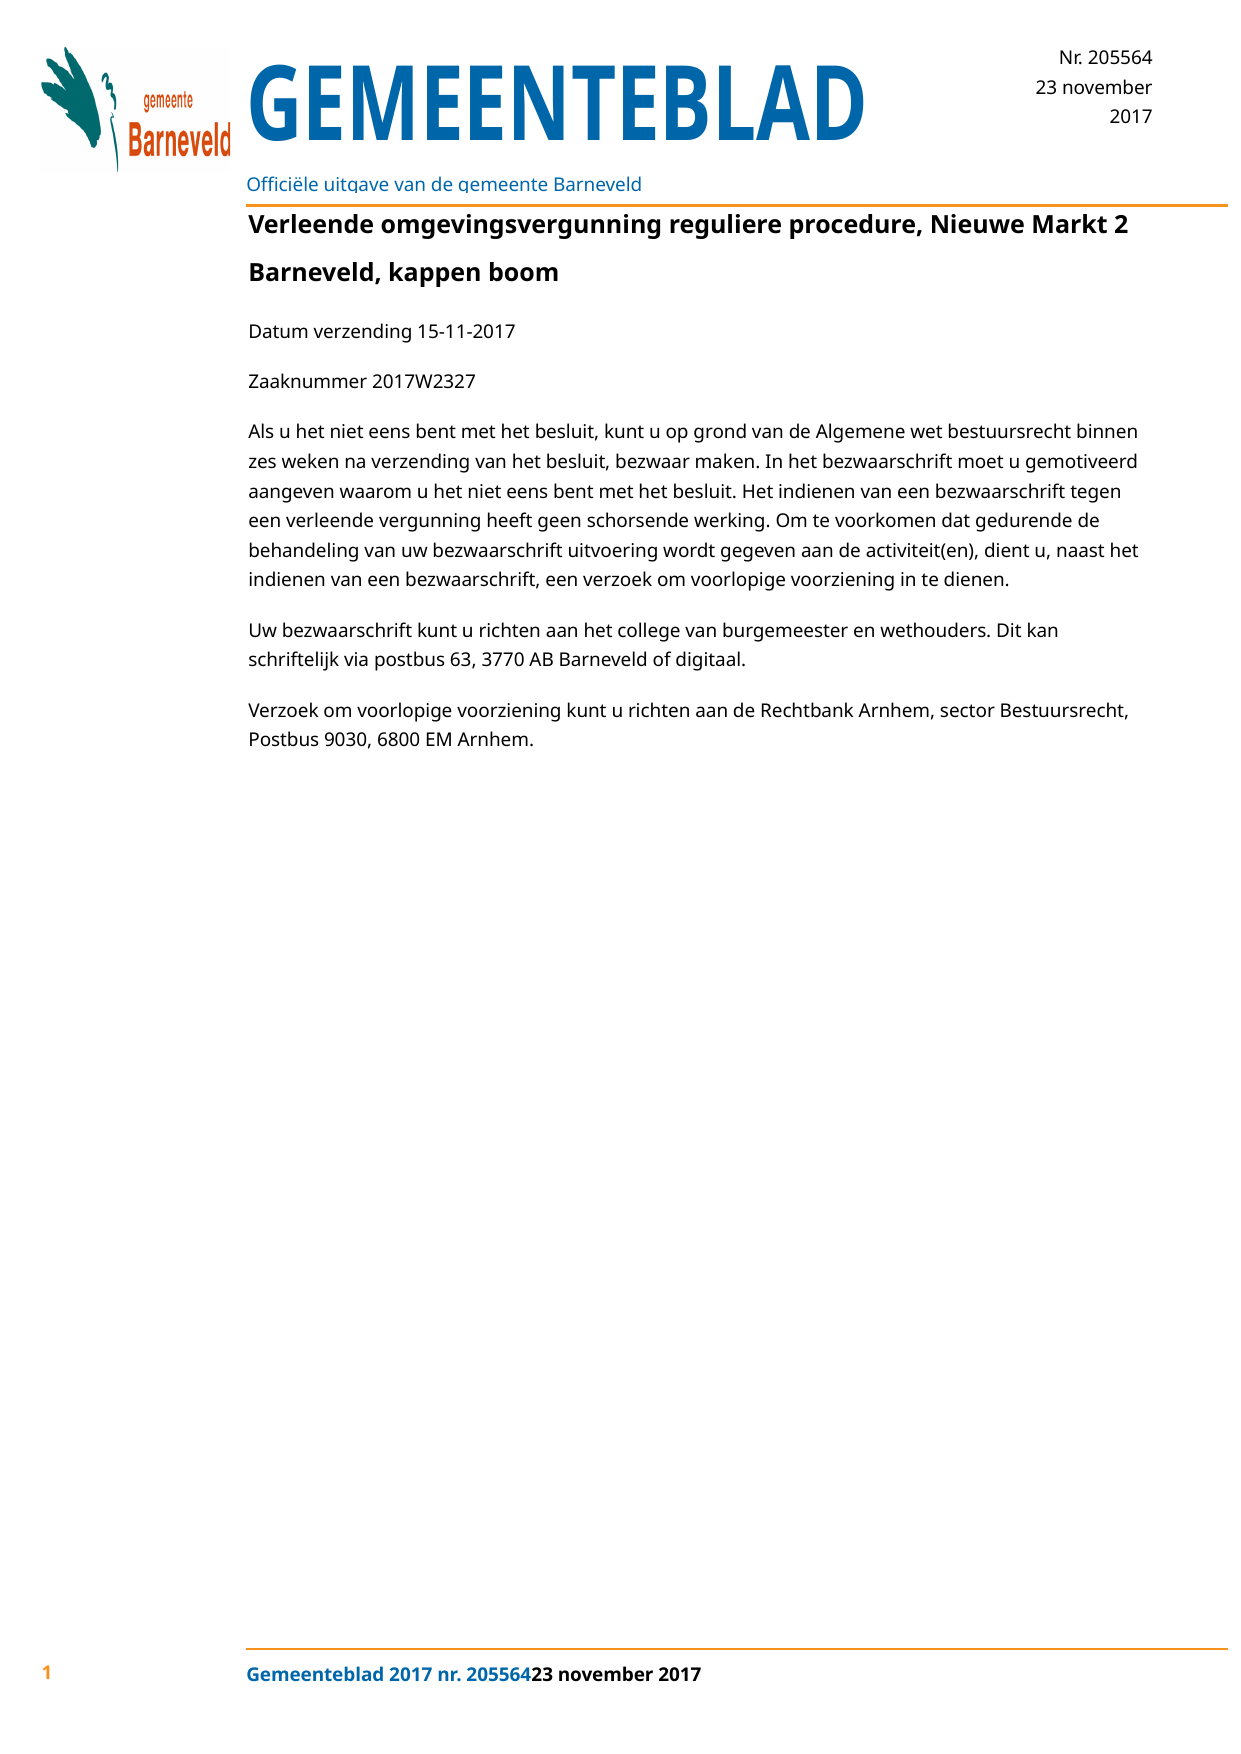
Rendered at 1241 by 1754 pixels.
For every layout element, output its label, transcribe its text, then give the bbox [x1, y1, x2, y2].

picture [41, 47, 231, 172]
text Uw bezwaarschrift kunt u richten aan het college van burgemeester en wethouders. Dit kan schriftelijk via postbus 63, 3770 AB Barneveld of digitaal. [248, 617, 1152, 672]
text Datum verzending 15-11-2017 [248, 318, 1152, 344]
text Zaaknummer 2017W2327 [248, 368, 1152, 394]
text Verleende omgevingsvergunning reguliere procedure, Nieuwe Markt 2 Barneveld, kappen boom [248, 207, 1152, 288]
text Als u het niet eens bent met het besluit, kunt u op grond van de Algemene wet bestuursrecht binnen zes weken na verzending van het besluit, bezwaar maken. In het bezwaarschrift moet u gemotiveerd aangeven waarom u het niet eens bent met het besluit. Het indienen van een bezwaarschrift tegen een verleende vergunning heeft geen schorsende werking. Om te voorkomen dat gedurende de behandeling van uw bezwaarschrift uitvoering wordt gegeven aan de activiteit(en), dient u, naast het indienen van een bezwaarschrift, een verzoek om voorlopige voorziening in te dienen. [248, 419, 1152, 592]
text Verzoek om voorlopige voorziening kunt u richten aan de Rechtbank Arnhem, sector Bestuursrecht, Postbus 9030, 6800 EM Arnhem. [248, 697, 1152, 752]
